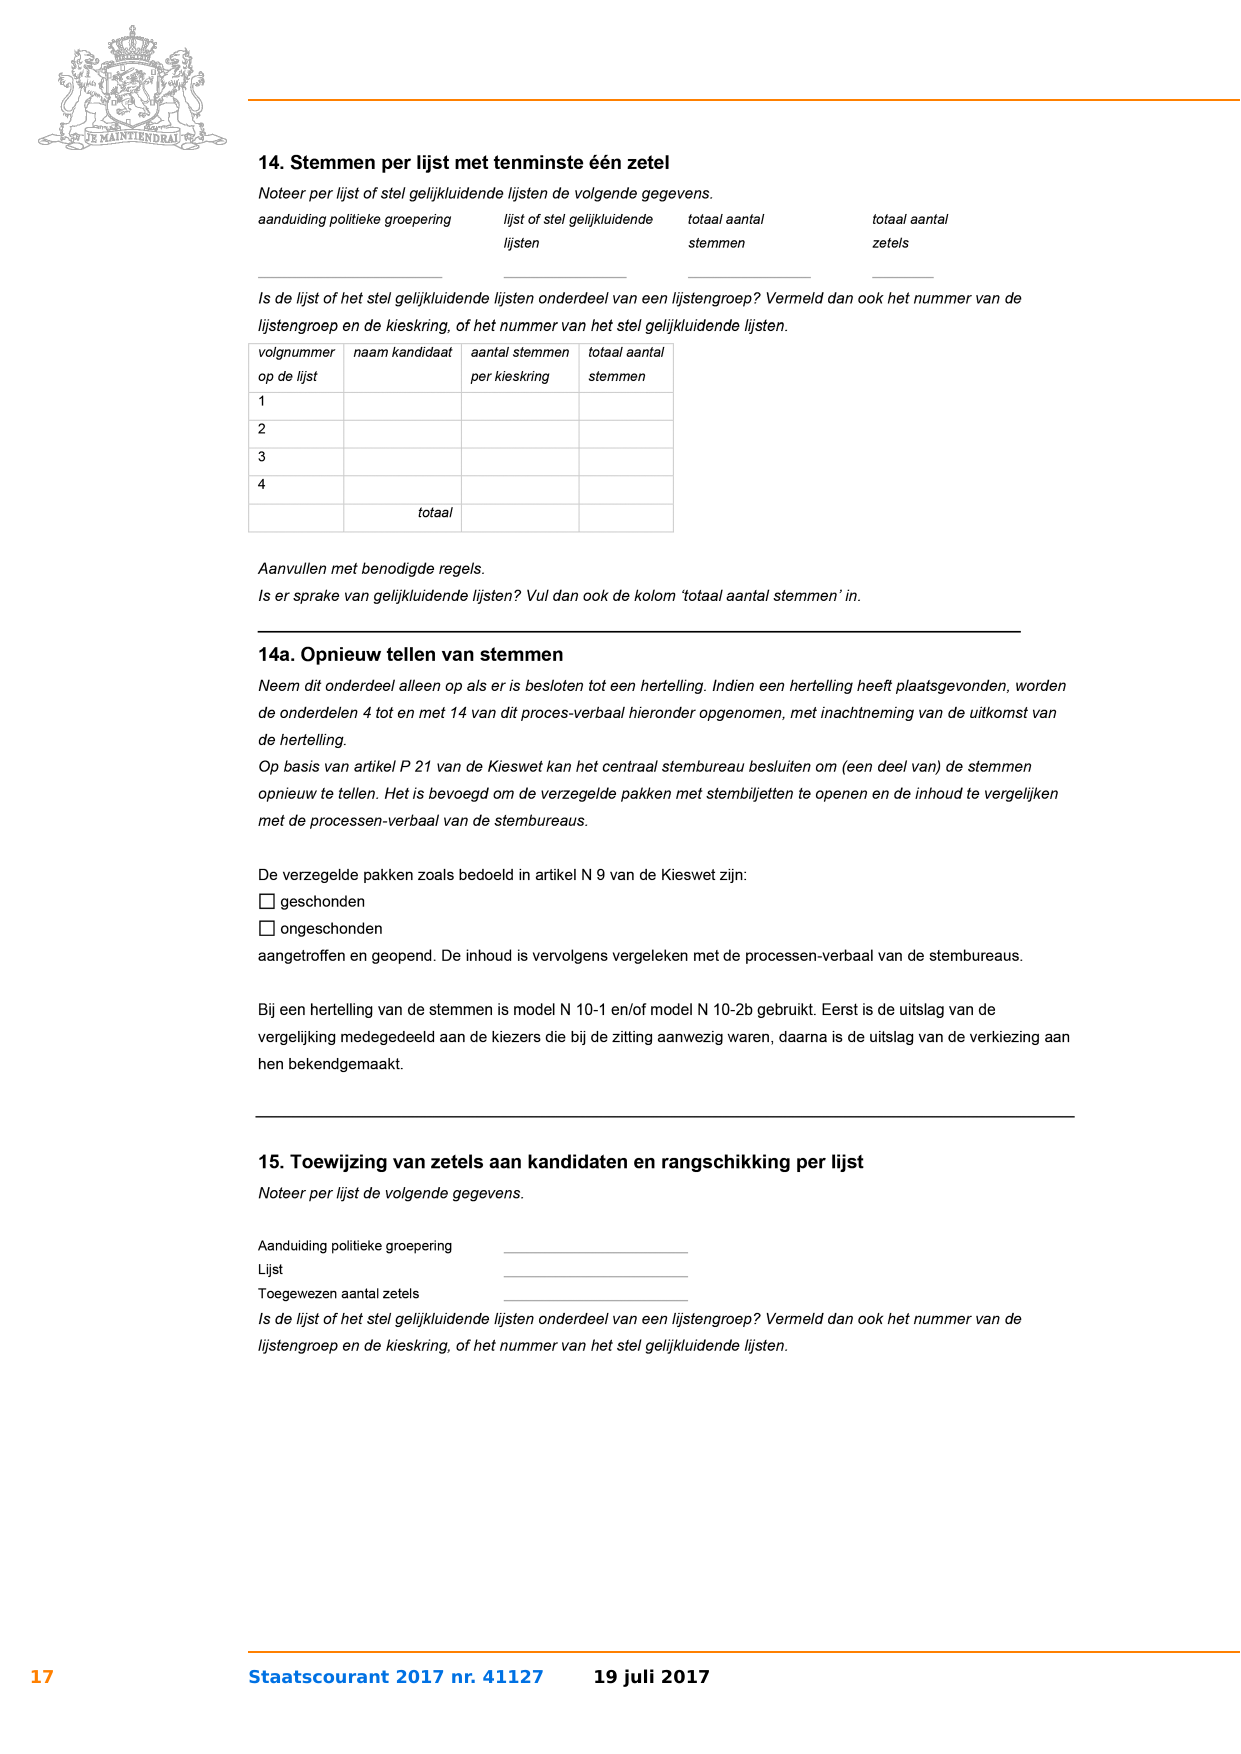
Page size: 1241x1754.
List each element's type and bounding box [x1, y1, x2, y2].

picture [38, 25, 227, 150]
picture [248, 151, 1075, 1357]
